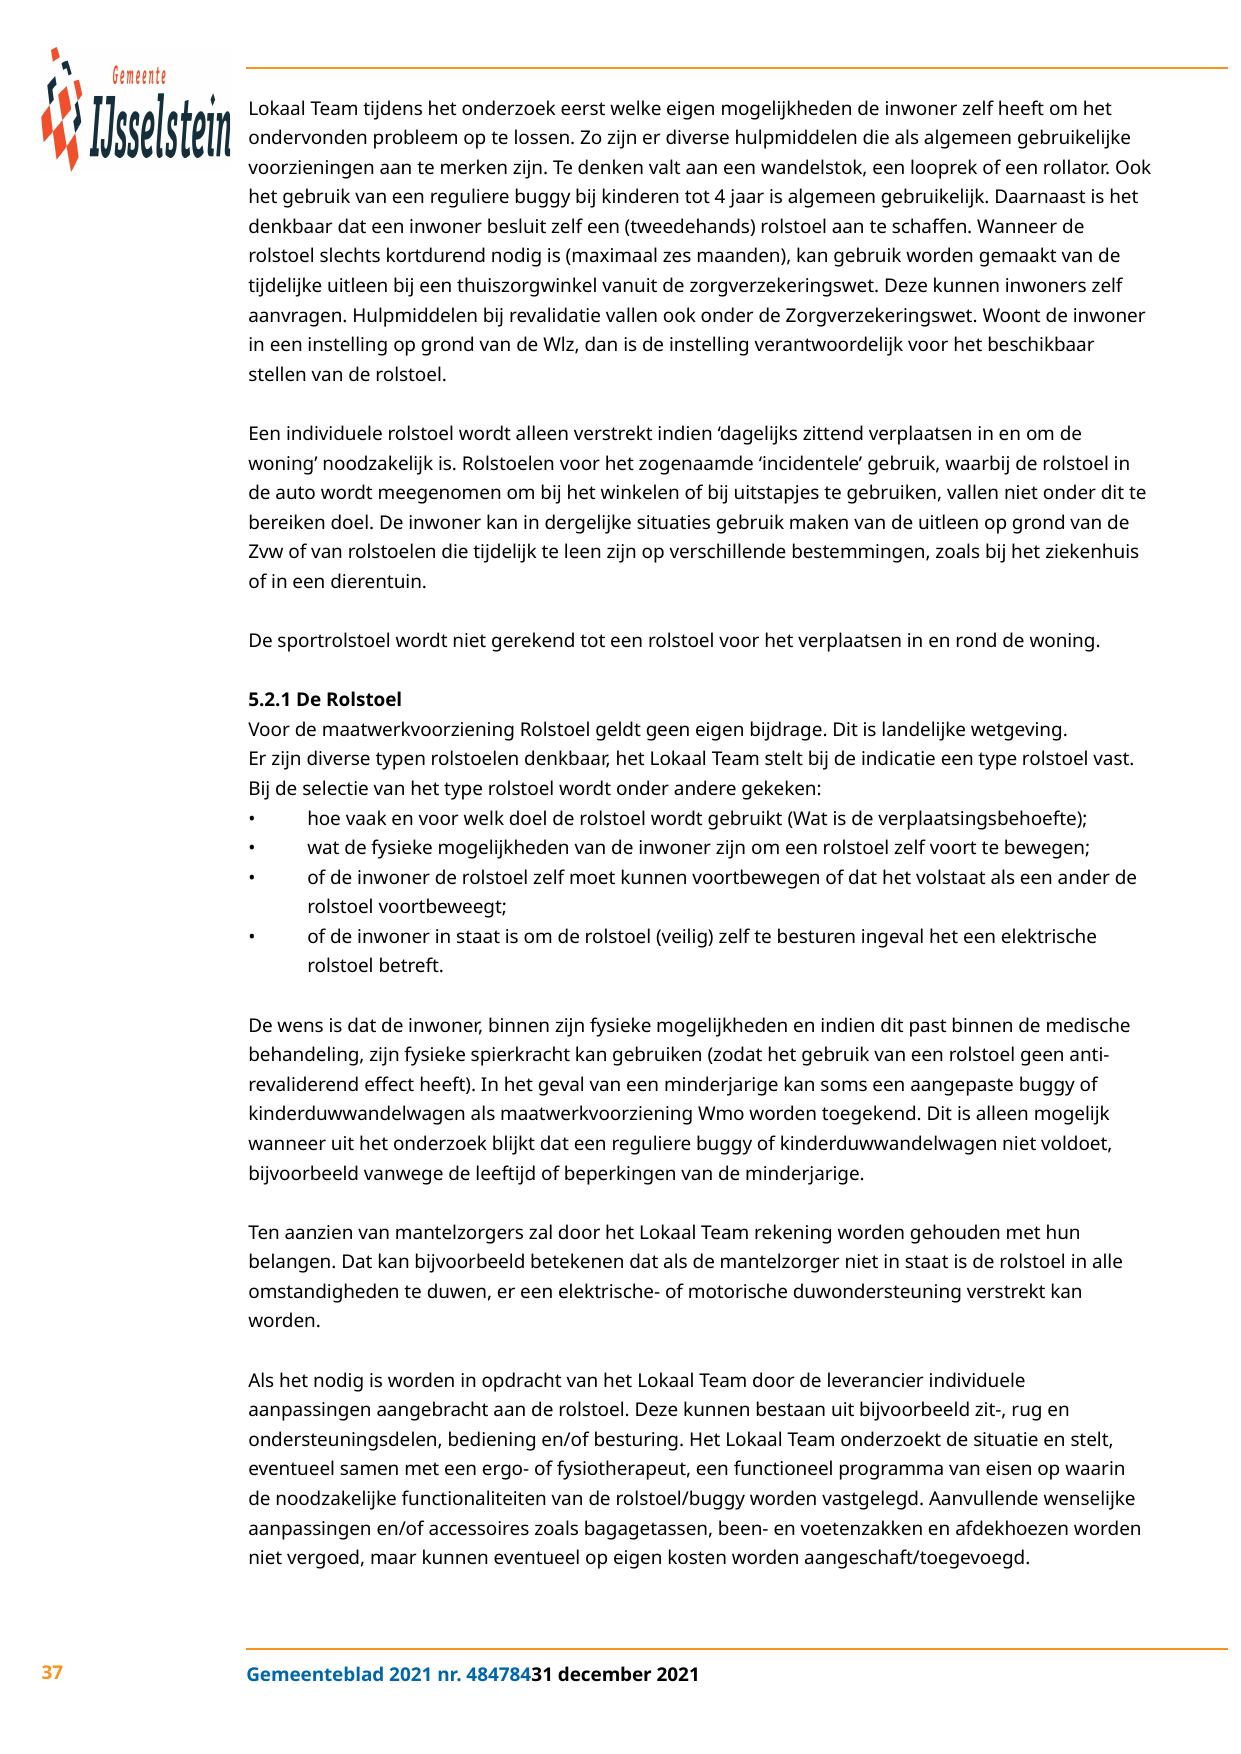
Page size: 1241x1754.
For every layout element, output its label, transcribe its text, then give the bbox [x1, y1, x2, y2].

text De wens is dat de inwoner, binnen zijn fysieke mogelijkheden en indien dit past binnen de medische behandeling, zijn fysieke spierkracht kan gebruiken (zodat het gebruik van een rolstoel geen anti-revaliderend effect heeft). In het geval van een minderjarige kan soms een aangepaste buggy of kinderduwwandelwagen als maatwerkvoorziening Wmo worden toegekend. Dit is alleen mogelijk wanneer uit het onderzoek blijkt dat een reguliere buggy of kinderduwwandelwagen niet voldoet, bijvoorbeeld vanwege de leeftijd of beperkingen van de minderjarige. [248, 1012, 1152, 1186]
list wat de fysieke mogelijkheden van de inwoner zijn om een rolstoel zelf voort te bewegen; [248, 834, 1152, 860]
text De sportrolstoel wordt niet gerekend tot een rolstoel voor het verplaatsen in en rond de woning. [248, 627, 1152, 653]
text Ten aanzien van mantelzorgers zal door het Lokaal Team rekening worden gehouden met hun belangen. Dat kan bijvoorbeeld betekenen dat als de mantelzorger niet in staat is de rolstoel in alle omstandigheden te duwen, er een elektrische- of motorische duwondersteuning verstrekt kan worden. [248, 1219, 1152, 1333]
text Er zijn diverse typen rolstoelen denkbaar, het Lokaal Team stelt bij de indicatie een type rolstoel vast. Bij de selectie van het type rolstoel wordt onder andere gekeken: [248, 746, 1152, 801]
text Lokaal Team tijdens het onderzoek eerst welke eigen mogelijkheden de inwoner zelf heeft om het ondervonden probleem op te lossen. Zo zijn er diverse hulpmiddelen die als algemeen gebruikelijke voorzieningen aan te merken zijn. Te denken valt aan een wandelstok, een looprek of een rollator. Ook het gebruik van een reguliere buggy bij kinderen tot 4 jaar is algemeen gebruikelijk. Daarnaast is het denkbaar dat een inwoner besluit zelf een (tweedehands) rolstoel aan te schaffen. Wanneer de rolstoel slechts kortdurend nodig is (maximaal zes maanden), kan gebruik worden gemaakt van de tijdelijke uitleen bij een thuiszorgwinkel vanuit de zorgverzekeringswet. Deze kunnen inwoners zelf aanvragen. Hulpmiddelen bij revalidatie vallen ook onder de Zorgverzekeringswet. Woont de inwoner in een instelling op grond van de Wlz, dan is de instelling verantwoordelijk voor het beschikbaar stellen van de rolstoel. [248, 95, 1152, 387]
text Als het nodig is worden in opdracht van het Lokaal Team door de leverancier individuele aanpassingen aangebracht aan de rolstoel. Deze kunnen bestaan uit bijvoorbeeld zit-, rug en ondersteuningsdelen, bediening en/of besturing. Het Lokaal Team onderzoekt de situatie en stelt, eventueel samen met een ergo- of fysiotherapeut, een functioneel programma van eisen op waarin de noodzakelijke functionaliteiten van de rolstoel/buggy worden vastgelegd. Aanvullende wenselijke aanpassingen en/of accessoires zoals bagagetassen, been- en voetenzakken en afdekhoezen worden niet vergoed, maar kunnen eventueel op eigen kosten worden aangeschaft/toegevoegd. [248, 1367, 1152, 1570]
text Een individuele rolstoel wordt alleen verstrekt indien ‘dagelijks zittend verplaatsen in en om de woning’ noodzakelijk is. Rolstoelen voor het zogenaamde ‘incidentele’ gebruik, waarbij de rolstoel in de auto wordt meegenomen om bij het winkelen of bij uitstapjes te gebruiken, vallen niet onder dit te bereiken doel. De inwoner kan in dergelijke situaties gebruik maken van de uitleen op grond van de Zvw of van rolstoelen die tijdelijk te leen zijn op verschillende bestemmingen, zoals bij het ziekenhuis of in een dierentuin. [248, 420, 1152, 594]
list hoe vaak en voor welk doel de rolstoel wordt gebruikt (Wat is de verplaatsingsbehoefte); [248, 805, 1152, 831]
picture [41, 47, 231, 172]
text Voor de maatwerkvoorziening Rolstoel geldt geen eigen bijdrage. Dit is landelijke wetgeving. [248, 716, 1152, 742]
text 5.2.1 De Rolstoel [248, 686, 1152, 712]
list of de inwoner in staat is om de rolstoel (veilig) zelf te besturen ingeval het een elektrische rolstoel betreft. [248, 923, 1152, 978]
list of de inwoner de rolstoel zelf moet kunnen voortbewegen of dat het volstaat als een ander de rolstoel voortbeweegt; [248, 864, 1152, 919]
